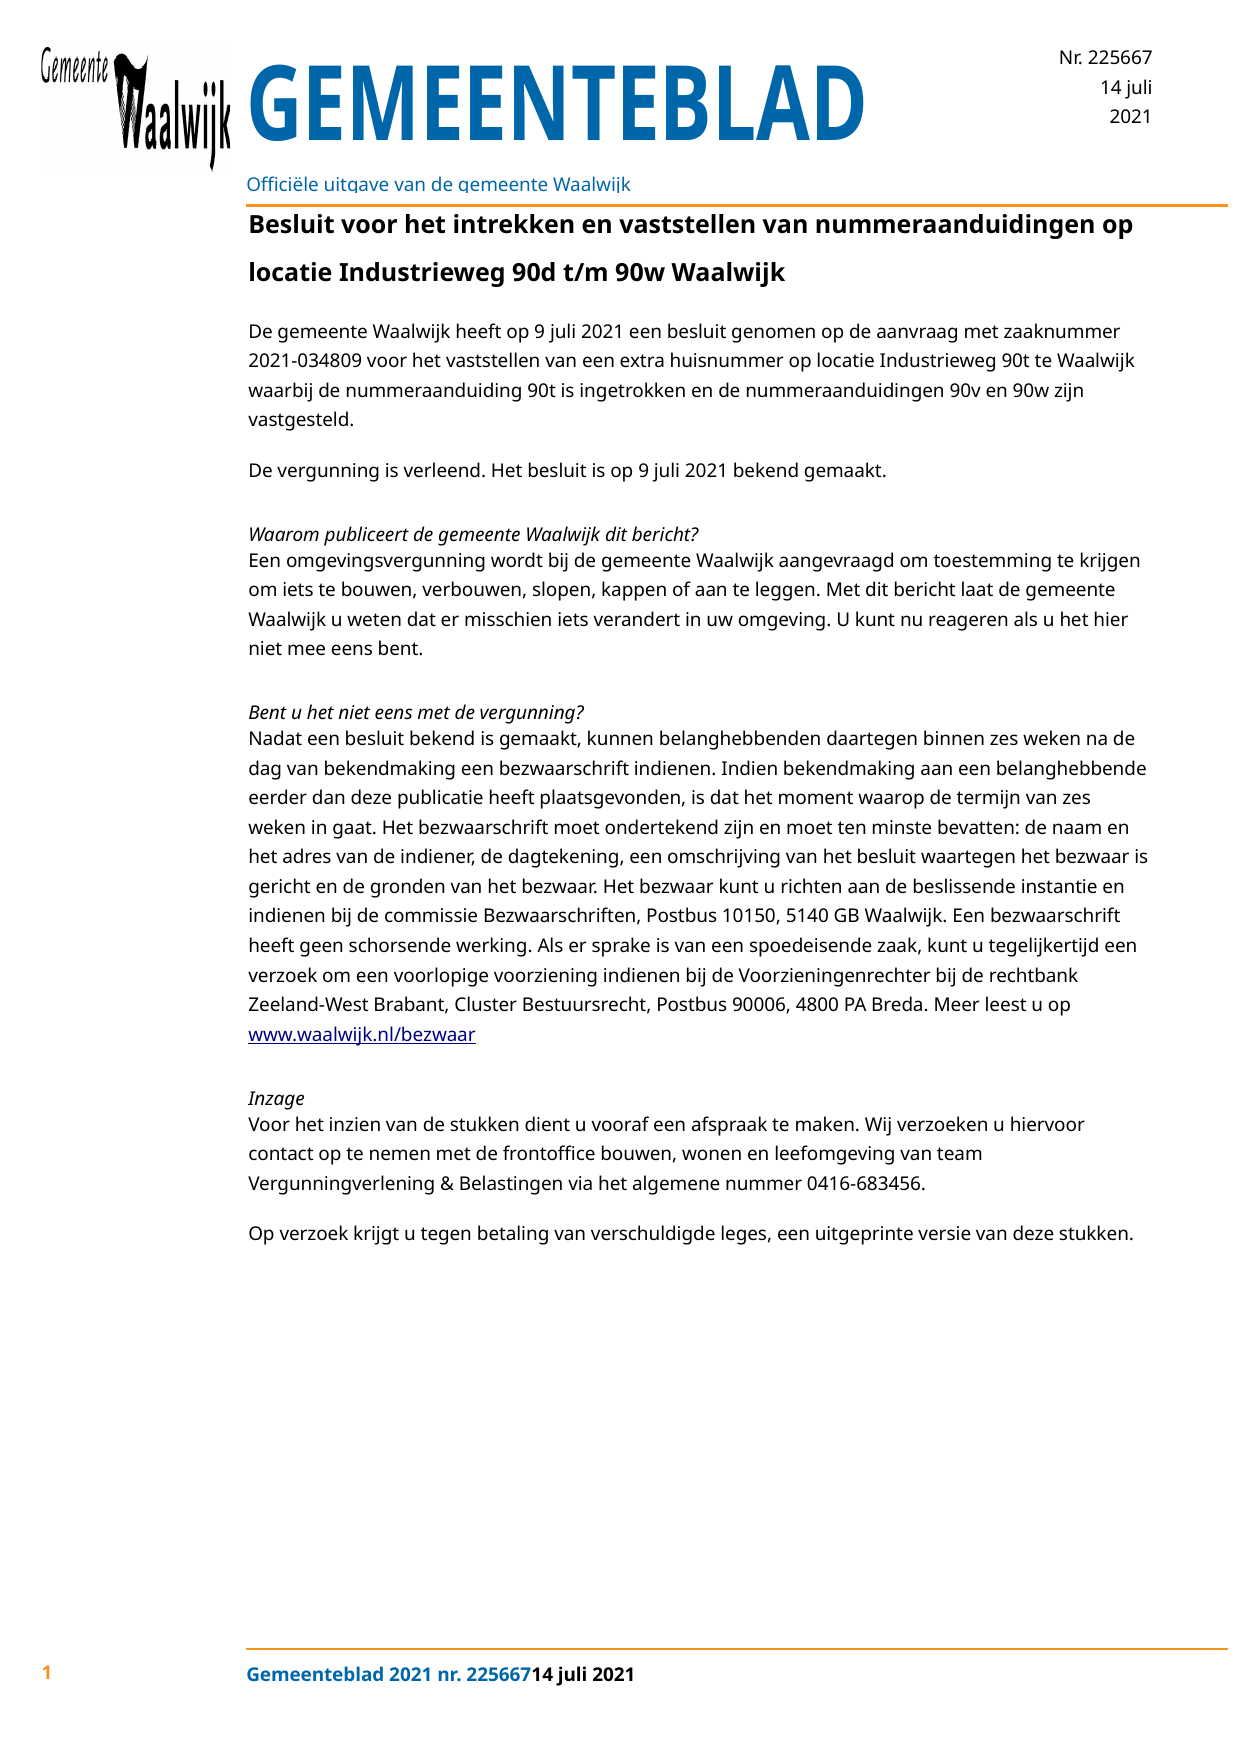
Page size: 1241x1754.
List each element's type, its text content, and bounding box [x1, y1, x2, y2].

text Besluit voor het intrekken en vaststellen van nummeraanduidingen op locatie Industrieweg 90d t/m 90w Waalwijk [248, 207, 1152, 288]
text Een omgevingsvergunning wordt bij de gemeente Waalwijk aangevraagd om toestemming te krijgen om iets te bouwen, verbouwen, slopen, kappen of aan te leggen. Met dit bericht laat de gemeente Waalwijk u weten dat er misschien iets verandert in uw omgeving. U kunt nu reageren als u het hier niet mee eens bent. [248, 547, 1152, 661]
text De vergunning is verleend. Het besluit is op 9 juli 2021 bekend gemaakt. [248, 457, 1152, 483]
text Inzage [248, 1085, 1152, 1111]
text Op verzoek krijgt u tegen betaling van verschuldigde leges, een uitgeprinte versie van deze stukken. [248, 1220, 1152, 1246]
text Bent u het niet eens met de vergunning? [248, 699, 1152, 725]
picture [41, 47, 231, 172]
text Voor het inzien van de stukken dient u vooraf een afspraak te maken. Wij verzoeken u hiervoor contact op te nemen met de frontoffice bouwen, wonen en leefomgeving van team Vergunningverlening & Belastingen via het algemene nummer 0416-683456. [248, 1111, 1152, 1196]
text Nadat een besluit bekend is gemaakt, kunnen belanghebbenden daartegen binnen zes weken na de dag van bekendmaking een bezwaarschrift indienen. Indien bekendmaking aan een belanghebbende eerder dan deze publicatie heeft plaatsgevonden, is dat het moment waarop de termijn van zes weken in gaat. Het bezwaarschrift moet ondertekend zijn en moet ten minste bevatten: de naam en het adres van de indiener, de dagtekening, een omschrijving van het besluit waartegen het bezwaar is gericht en de gronden van het bezwaar. Het bezwaar kunt u richten aan de beslissende instantie en indienen bij de commissie Bezwaarschriften, Postbus 10150, 5140 GB Waalwijk. Een bezwaarschrift heeft geen schorsende werking. Als er sprake is van een spoedeisende zaak, kunt u tegelijkertijd een verzoek om een voorlopige voorziening indienen bij de Voorzieningenrechter bij de rechtbank Zeeland-West Brabant, Cluster Bestuursrecht, Postbus 90006, 4800 PA Breda. Meer leest u op www.waalwijk.nl/bezwaar [248, 725, 1152, 1047]
text De gemeente Waalwijk heeft op 9 juli 2021 een besluit genomen op de aanvraag met zaaknummer 2021-034809 voor het vaststellen van een extra huisnummer op locatie Industrieweg 90t te Waalwijk waarbij de nummeraanduiding 90t is ingetrokken en de nummeraanduidingen 90v en 90w zijn vastgesteld. [248, 318, 1152, 432]
text Waarom publiceert de gemeente Waalwijk dit bericht? [248, 521, 1152, 547]
